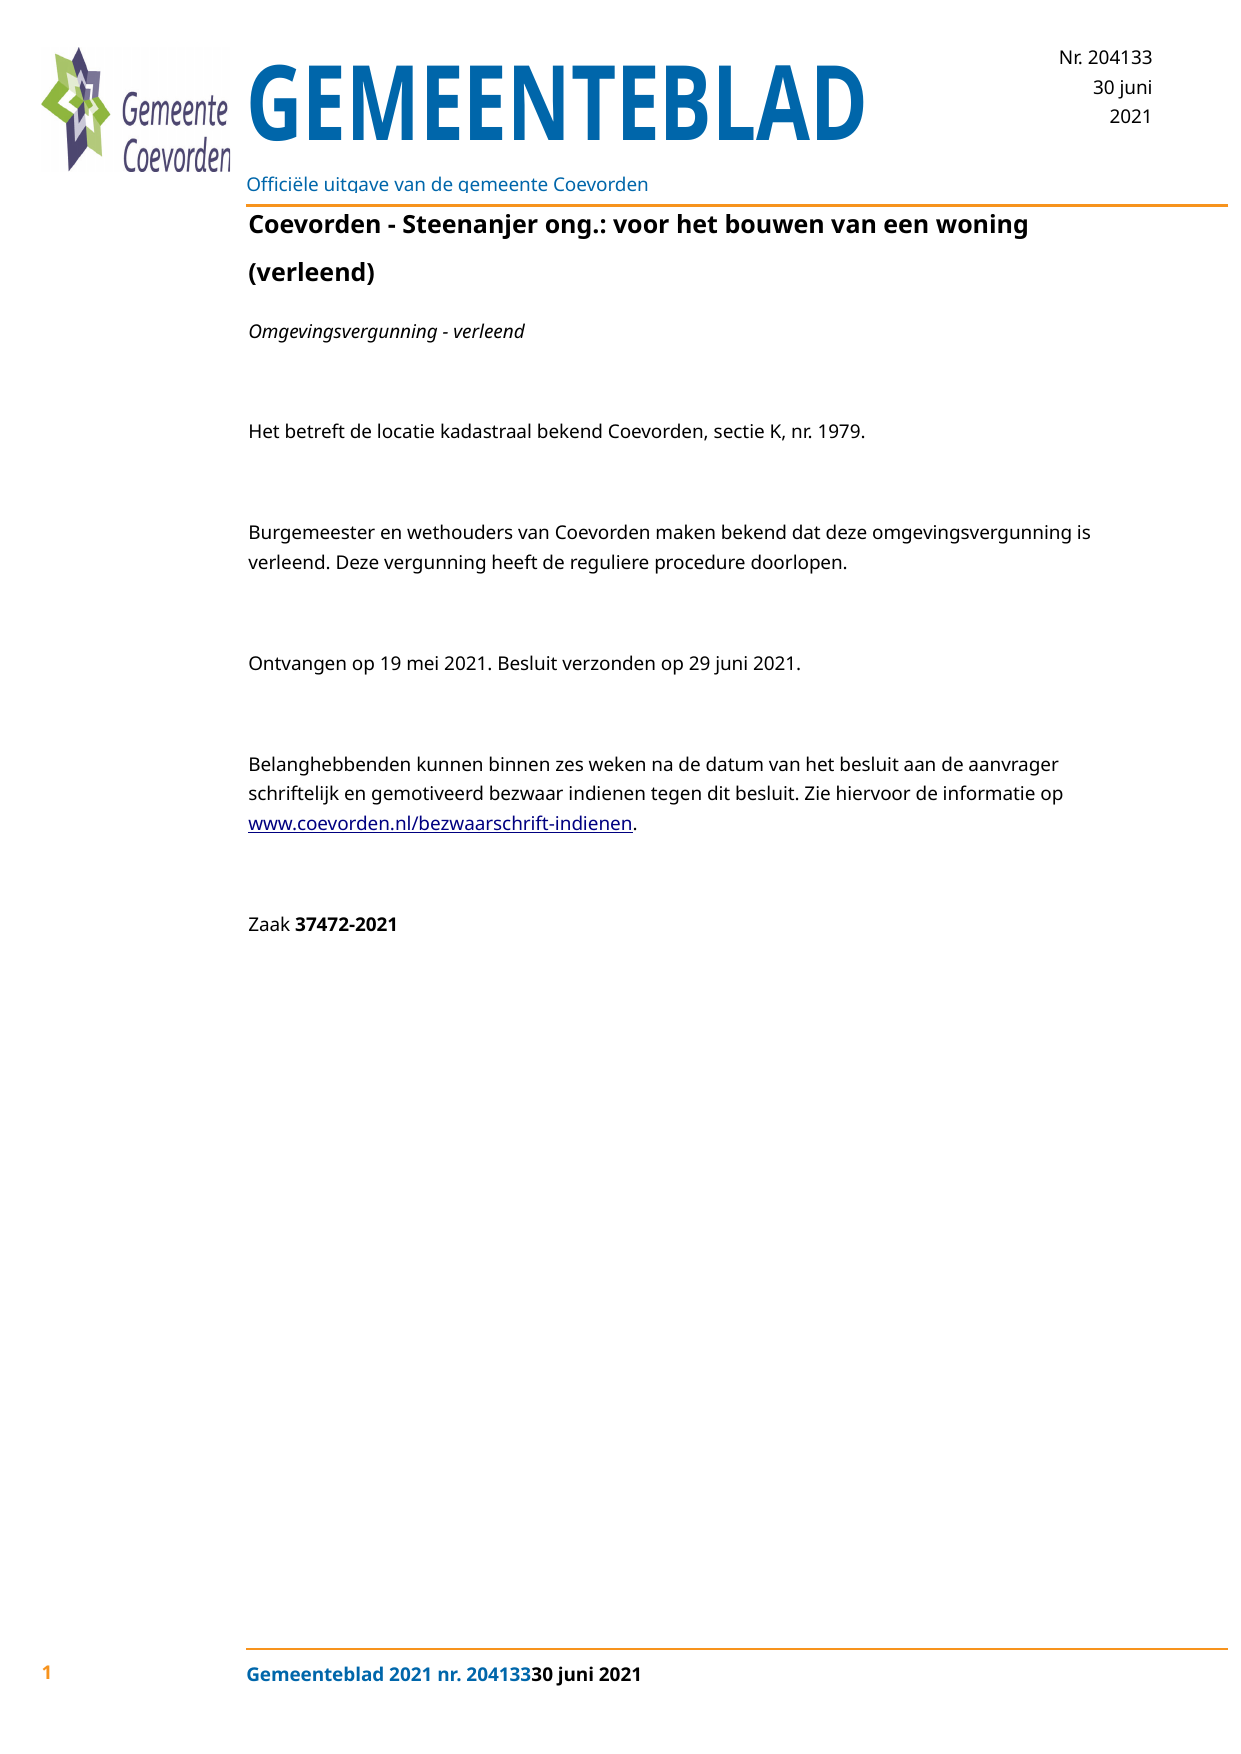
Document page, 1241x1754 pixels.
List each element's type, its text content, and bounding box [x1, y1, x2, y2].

text Ontvangen op 19 mei 2021. Besluit verzonden op 29 juni 2021. [248, 650, 1152, 676]
picture [41, 47, 231, 172]
text Burgemeester en wethouders van Coevorden maken bekend dat deze omgevingsvergunning is verleend. Deze vergunning heeft de reguliere procedure doorlopen. [248, 519, 1152, 575]
text Zaak 37472-2021 [248, 911, 1152, 937]
text Belanghebbenden kunnen binnen zes weken na de datum van het besluit aan de aanvrager schriftelijk en gemotiveerd bezwaar indienen tegen dit besluit. Zie hiervoor de informatie op www.coevorden.nl/bezwaarschrift-indienen. [248, 751, 1152, 836]
text Omgevingsvergunning - verleend [248, 318, 1152, 344]
text Coevorden - Steenanjer ong.: voor het bouwen van een woning (verleend) [248, 207, 1152, 288]
text Het betreft de locatie kadastraal bekend Coevorden, sectie K, nr. 1979. [248, 419, 1152, 444]
